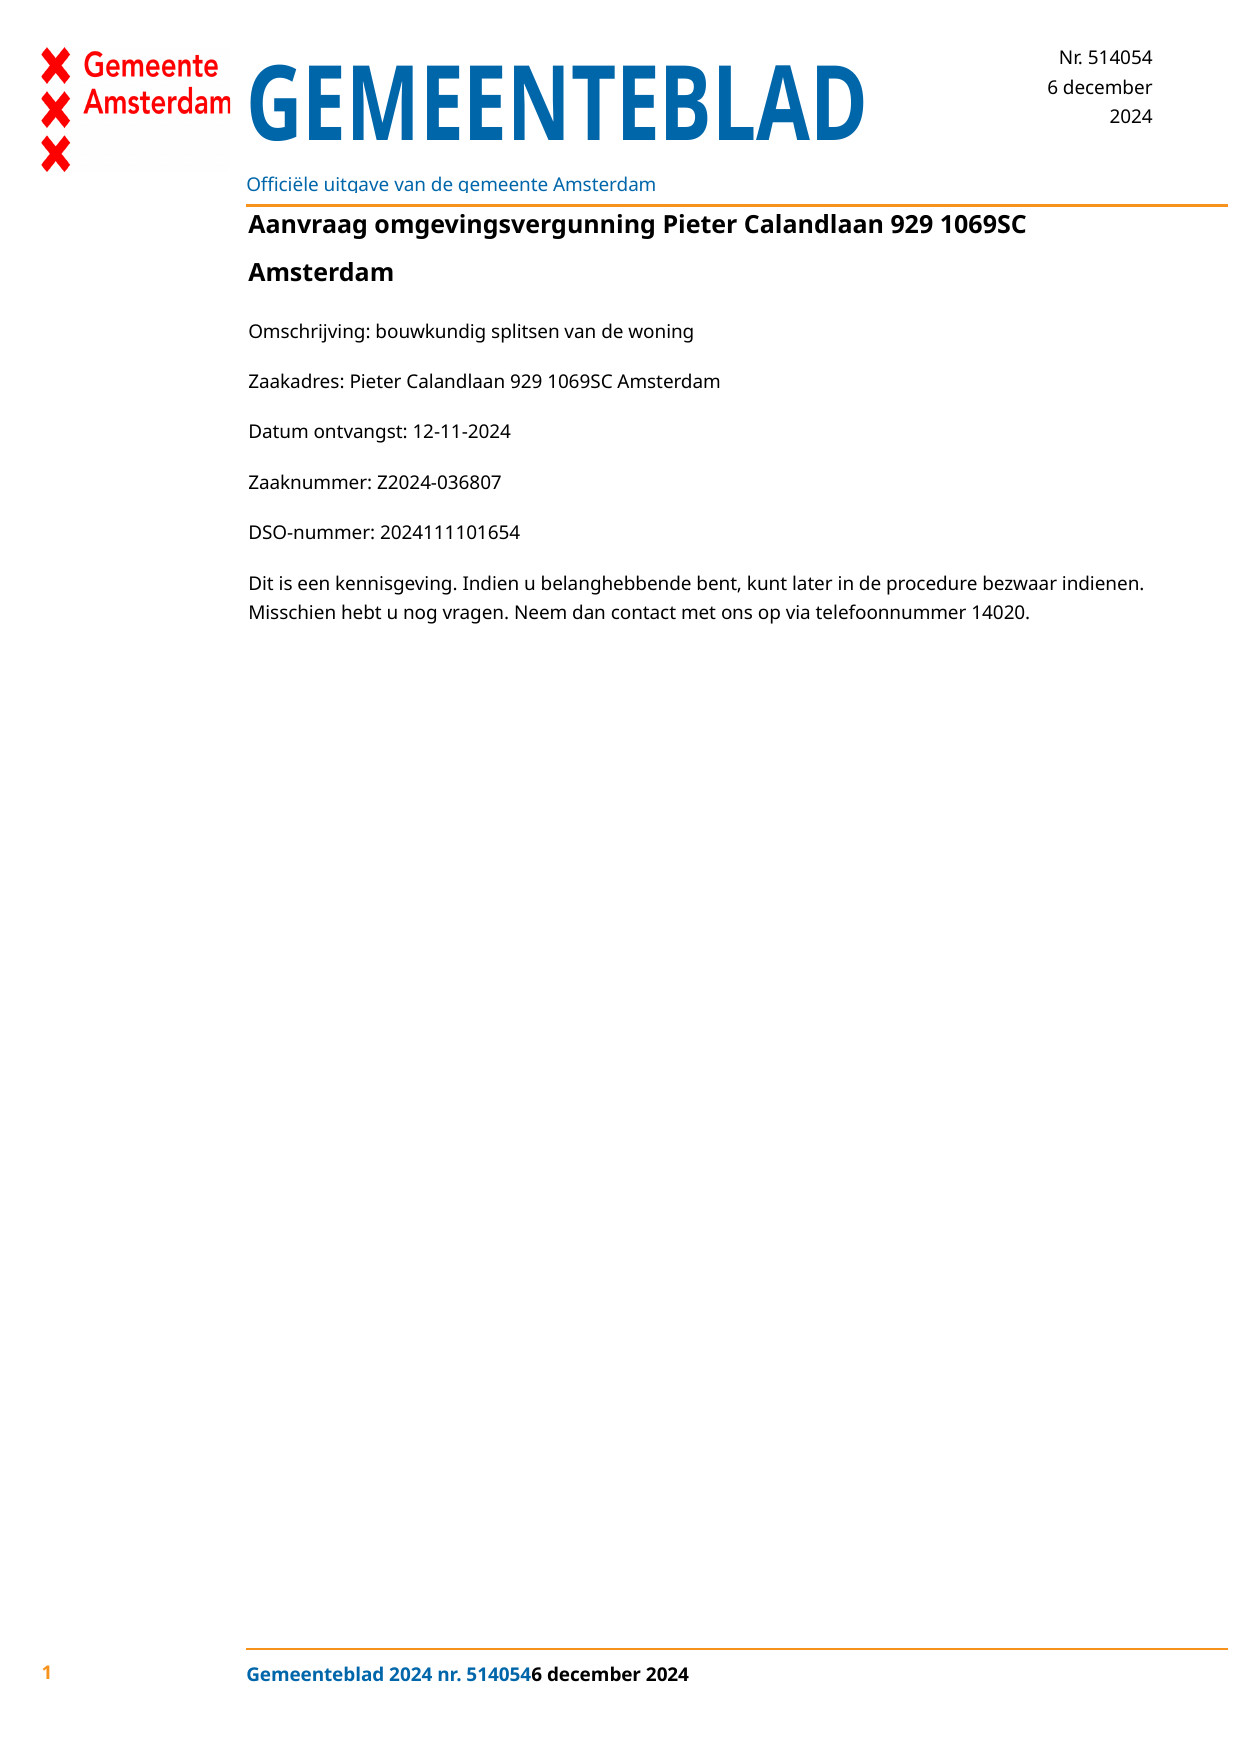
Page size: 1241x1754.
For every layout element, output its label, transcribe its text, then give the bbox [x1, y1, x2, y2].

text Datum ontvangst: 12-11-2024 [248, 419, 1152, 444]
text Zaakadres: Pieter Calandlaan 929 1069SC Amsterdam [248, 368, 1152, 394]
text Dit is een kennisgeving. Indien u belanghebbende bent, kunt later in de procedure bezwaar indienen. Misschien hebt u nog vragen. Neem dan contact met ons op via telefoonnummer 14020. [248, 570, 1152, 625]
picture [41, 47, 231, 172]
text Aanvraag omgevingsvergunning Pieter Calandlaan 929 1069SC Amsterdam [248, 207, 1152, 288]
text DSO-nummer: 2024111101654 [248, 519, 1152, 545]
text Omschrijving: bouwkundig splitsen van de woning [248, 318, 1152, 344]
text Zaaknummer: Z2024-036807 [248, 469, 1152, 495]
